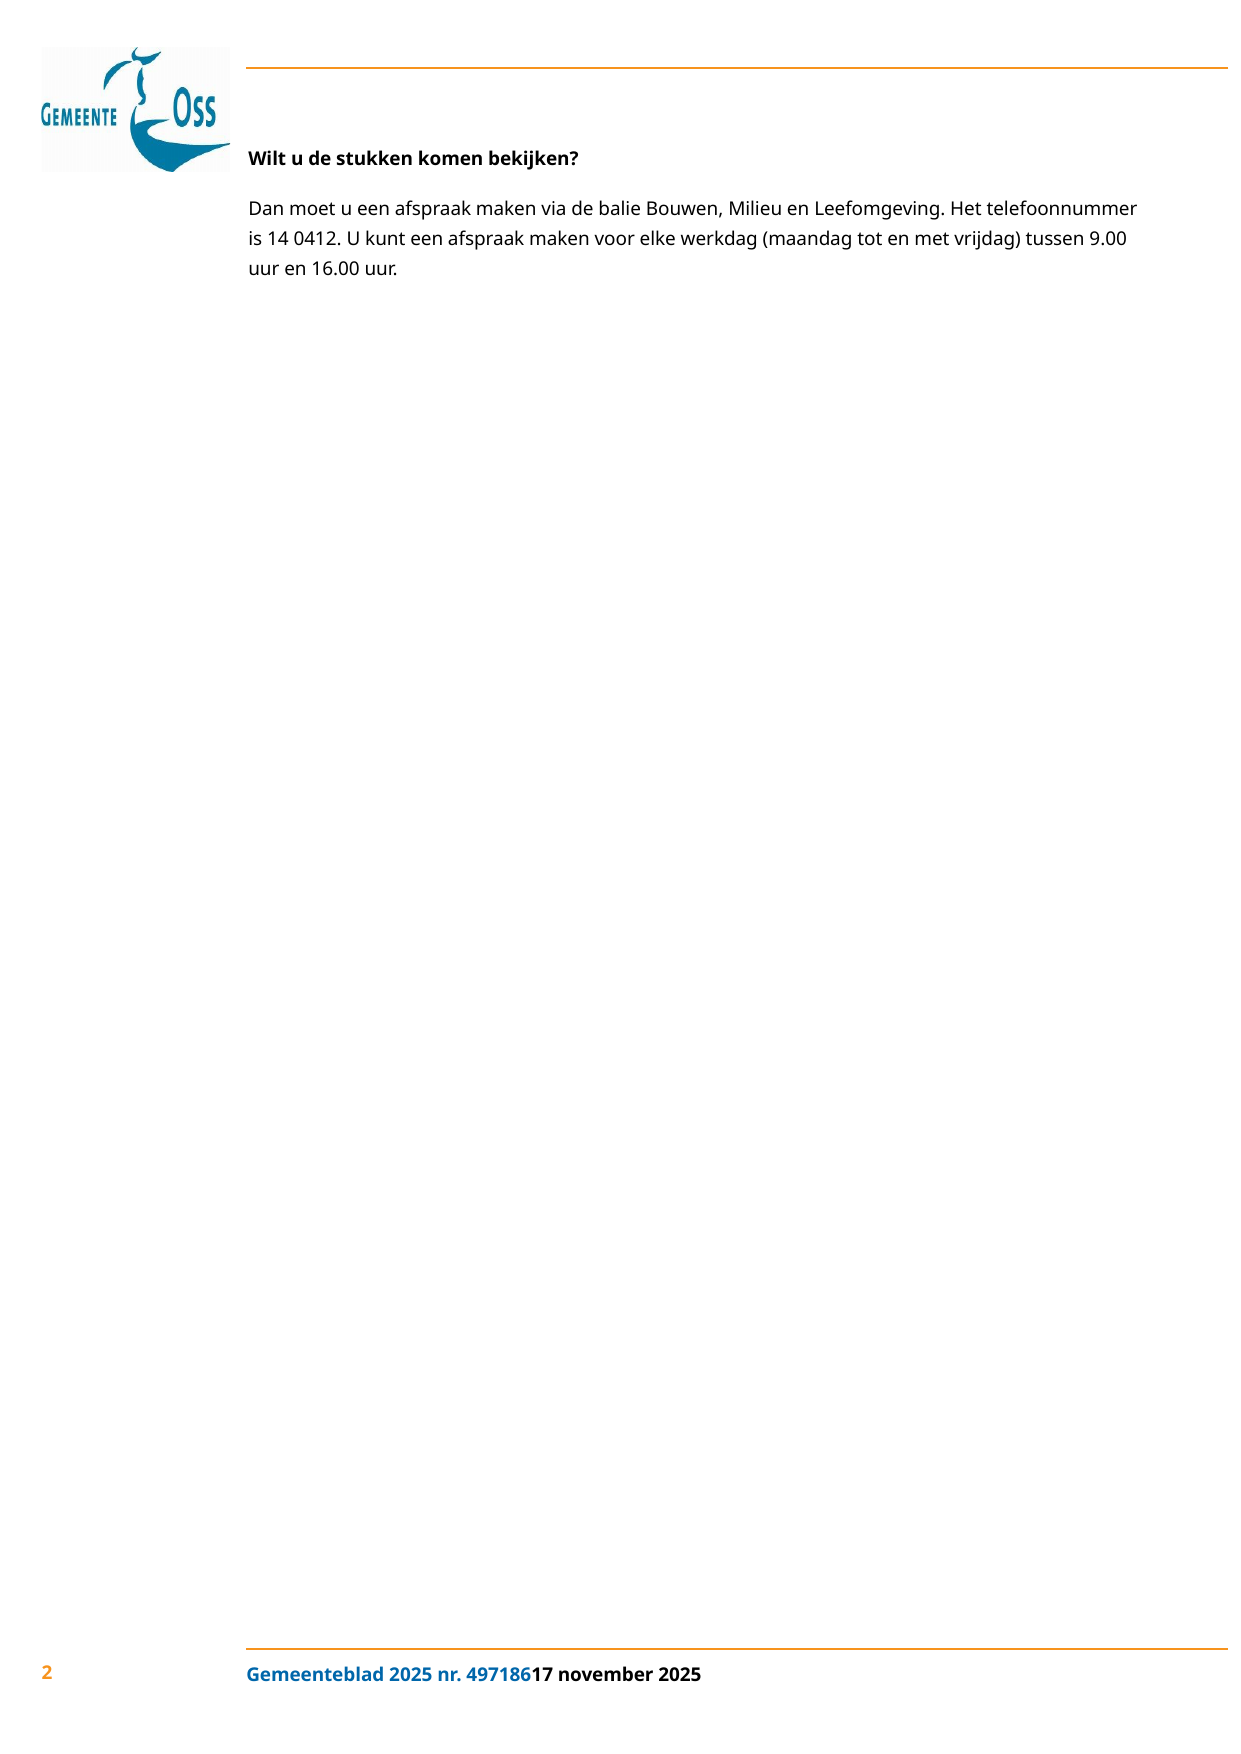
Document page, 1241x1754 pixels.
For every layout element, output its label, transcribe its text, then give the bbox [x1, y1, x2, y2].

picture [41, 47, 231, 172]
text Dan moet u een afspraak maken via de balie Bouwen, Milieu en Leefomgeving. Het telefoonnummer is 14 0412. U kunt een afspraak maken voor elke werkdag (maandag tot en met vrijdag) tussen 9.00 uur en 16.00 uur. [248, 196, 1152, 281]
text Wilt u de stukken komen bekijken? [248, 145, 1152, 171]
